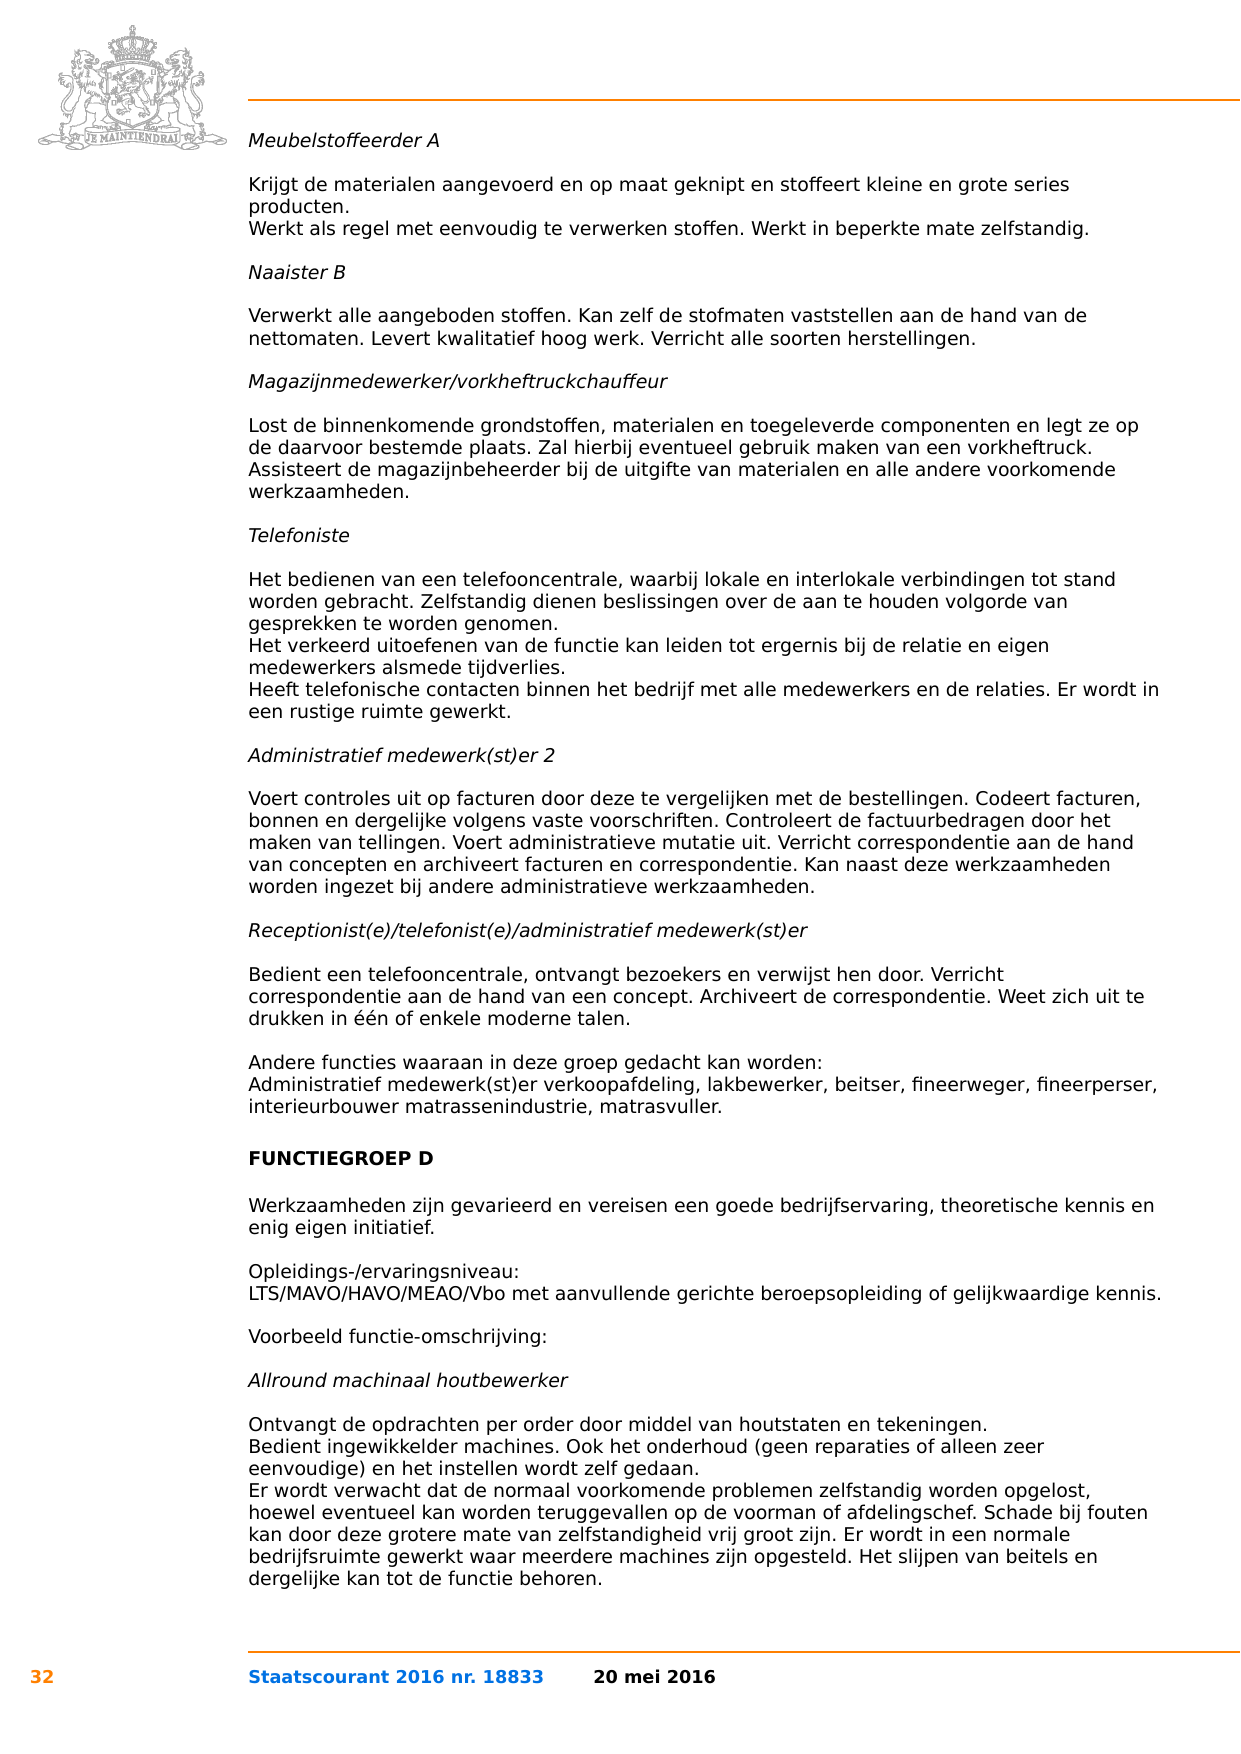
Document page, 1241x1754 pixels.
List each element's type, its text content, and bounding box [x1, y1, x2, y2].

text Het bedienen van een telefooncentrale, waarbij lokale en interlokale verbindingen tot stand worden gebracht. Zelfstandig dienen beslissingen over de aan te houden volgorde van gesprekken te worden genomen. [248, 569, 1163, 635]
text Het verkeerd uitoefenen van de functie kan leiden tot ergernis bij de relatie en eigen medewerkers alsmede tijdverlies. [248, 635, 1163, 679]
text Werkt als regel met eenvoudig te verwerken stoffen. Werkt in beperkte mate zelfstandig. [248, 218, 1163, 240]
text Lost de binnenkomende grondstoffen, materialen en toegeleverde componenten en legt ze op de daarvoor bestemde plaats. Zal hierbij eventueel gebruik maken van een vorkheftruck. Assisteert de magazijnbeheerder bij de uitgifte van materialen en alle andere voorkomende werkzaamheden. [248, 415, 1163, 503]
subtitle Naaister B [248, 262, 1163, 283]
text Verwerkt alle aangeboden stoffen. Kan zelf de stofmaten vaststellen aan de hand van de nettomaten. Levert kwalitatief hoog werk. Verricht alle soorten herstellingen. [248, 305, 1163, 349]
text Andere functies waaraan in deze groep gedacht kan worden: [248, 1052, 1163, 1074]
text Opleidings-/ervaringsniveau: [248, 1261, 1163, 1282]
text Heeft telefonische contacten binnen het bedrijf met alle medewerkers en de relaties. Er wordt in een rustige ruimte gewerkt. [248, 679, 1163, 723]
subtitle FUNCTIEGROEP D [248, 1148, 1163, 1170]
text Bedient ingewikkelder machines. Ook het onderhoud (geen reparaties of alleen zeer eenvoudige) en het instellen wordt zelf gedaan. [248, 1436, 1163, 1480]
subtitle Receptionist(e)/telefonist(e)/administratief medewerk(st)er [248, 920, 1163, 942]
subtitle Allround machinaal houtbewerker [248, 1370, 1163, 1392]
text Voert controles uit op facturen door deze te vergelijken met de bestellingen. Codeert facturen, bonnen en dergelijke volgens vaste voorschriften. Controleert de factuurbedragen door het maken van tellingen. Voert administratieve mutatie uit. Verricht correspondentie aan de hand van concepten en archiveert facturen en correspondentie. Kan naast deze werkzaamheden worden ingezet bij andere administratieve werkzaamheden. [248, 788, 1163, 898]
text Voorbeeld functie-omschrijving: [248, 1326, 1163, 1348]
subtitle Meubelstoffeerder A [248, 130, 1163, 152]
text Werkzaamheden zijn gevarieerd en vereisen een goede bedrijfservaring, theoretische kennis en enig eigen initiatief. [248, 1195, 1163, 1239]
subtitle Administratief medewerk(st)er 2 [248, 744, 1163, 766]
text Krijgt de materialen aangevoerd en op maat geknipt en stoffeert kleine en grote series producten. [248, 174, 1163, 218]
subtitle Telefoniste [248, 525, 1163, 547]
text Administratief medewerk(st)er verkoopafdeling, lakbewerker, beitser, fineerweger, fineerperser, interieurbouwer matrassenindustrie, matrasvuller. [248, 1074, 1163, 1118]
text Bedient een telefooncentrale, ontvangt bezoekers en verwijst hen door. Verricht correspondentie aan de hand van een concept. Archiveert de correspondentie. Weet zich uit te drukken in één of enkele moderne talen. [248, 964, 1163, 1030]
text Er wordt verwacht dat de normaal voorkomende problemen zelfstandig worden opgelost, hoewel eventueel kan worden teruggevallen op de voorman of afdelingschef. Schade bij fouten kan door deze grotere mate van zelfstandigheid vrij groot zijn. Er wordt in een normale bedrijfsruimte gewerkt waar meerdere machines zijn opgesteld. Het slijpen van beitels en dergelijke kan tot de functie behoren. [248, 1480, 1163, 1590]
text LTS/MAVO/HAVO/MEAO/Vbo met aanvullende gerichte beroepsopleiding of gelijkwaardige kennis. [248, 1282, 1163, 1304]
picture [38, 25, 227, 150]
text Ontvangt de opdrachten per order door middel van houtstaten en tekeningen. [248, 1414, 1163, 1436]
subtitle Magazijnmedewerker/vorkheftruckchauffeur [248, 371, 1163, 393]
